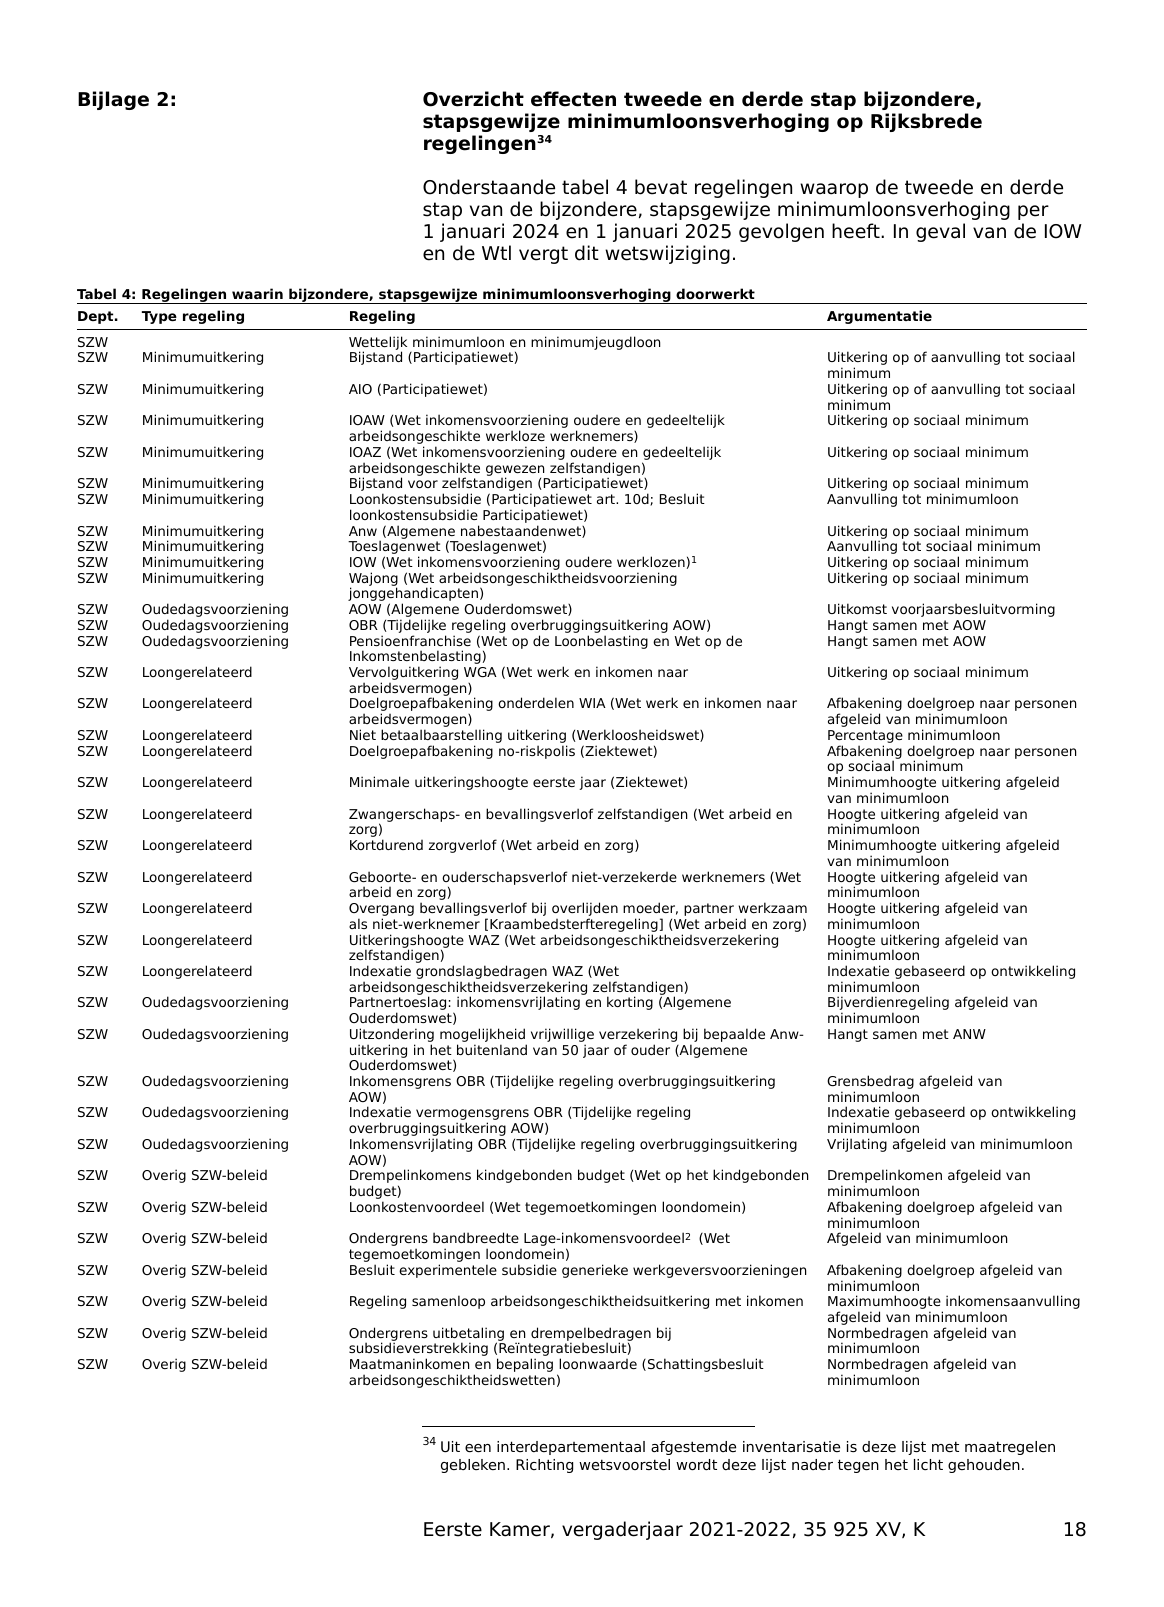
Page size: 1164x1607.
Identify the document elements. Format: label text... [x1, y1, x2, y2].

table_cell Hoogte uitkering afgeleid van minimumloon [821, 806, 1087, 838]
table_cell Besluit experimentele subsidie generieke werkgeversvoorzieningen [343, 1263, 821, 1294]
table_cell Loongerelateerd [136, 869, 342, 901]
table_cell Minimumuitkering [136, 539, 342, 555]
table_cell Uitkering op sociaal minimum [821, 413, 1087, 445]
table_cell Hangt samen met AOW [821, 634, 1087, 665]
table_cell Uitkering op sociaal minimum [821, 555, 1087, 571]
table_cell Uitkering op sociaal minimum [821, 571, 1087, 602]
table_cell IOAZ (Wet inkomensvoorziening oudere en gedeeltelijk arbeidsongeschikte gewezen zelfstandigen) [343, 445, 821, 476]
table_cell Loongerelateerd [136, 744, 342, 775]
table_cell AIO (Participatiewet) [343, 382, 821, 413]
table_cell [821, 330, 1087, 350]
table_cell SZW [77, 728, 136, 743]
table_cell Percentage minimumloon [821, 728, 1087, 743]
table_cell Oudedagsvoorziening [136, 618, 342, 633]
table_cell Hoogte uitkering afgeleid van minimumloon [821, 932, 1087, 964]
table_cell SZW [77, 1357, 136, 1388]
table_cell Minimumuitkering [136, 382, 342, 413]
table_cell SZW [77, 539, 136, 555]
table_cell Minimumuitkering [136, 413, 342, 445]
table_cell SZW [77, 665, 136, 696]
table_cell Anw (Algemene nabestaandenwet) [343, 523, 821, 539]
table_cell Overig SZW-beleid [136, 1168, 342, 1200]
table_cell SZW [77, 350, 136, 382]
table_cell Vrijlating afgeleid van minimumloon [821, 1137, 1087, 1168]
table_cell Afbakening doelgroep naar personen op sociaal minimum [821, 744, 1087, 775]
table_cell Niet betaalbaarstelling uitkering (Werkloosheidswet) [343, 728, 821, 743]
table_cell Loongerelateerd [136, 665, 342, 696]
table_cell Doelgroepafbakening onderdelen WIA (Wet werk en inkomen naar arbeidsvermogen) [343, 696, 821, 728]
table_cell Regeling samenloop arbeidsongeschiktheidsuitkering met inkomen [343, 1294, 821, 1326]
table_cell Hangt samen met ANW [821, 1027, 1087, 1074]
table_cell IOAW (Wet inkomensvoorziening oudere en gedeeltelijk arbeidsongeschikte werkloze werknemers) [343, 413, 821, 445]
table_cell SZW [77, 901, 136, 932]
table_cell SZW [77, 476, 136, 492]
table_cell Inkomensvrijlating OBR (Tijdelijke regeling overbruggingsuitkering AOW) [343, 1137, 821, 1168]
table_cell Overig SZW-beleid [136, 1357, 342, 1388]
table_cell Type regeling [136, 304, 342, 329]
table_cell Toeslagenwet (Toeslagenwet) [343, 539, 821, 555]
table_cell Loongerelateerd [136, 806, 342, 838]
table_cell AOW (Algemene Ouderdomswet) [343, 602, 821, 618]
table_cell Oudedagsvoorziening [136, 634, 342, 665]
table_cell Uitkering op sociaal minimum [821, 445, 1087, 476]
table_cell Aanvulling tot sociaal minimum [821, 539, 1087, 555]
table_cell Drempelinkomens kindgebonden budget (Wet op het kindgebonden budget) [343, 1168, 821, 1200]
table_cell Loonkostensubsidie (Participatiewet art. 10d; Besluit loonkostensubsidie Participatiewet) [343, 492, 821, 523]
table_cell Oudedagsvoorziening [136, 1074, 342, 1105]
table_cell SZW [77, 744, 136, 775]
table_cell Minimumhoogte uitkering afgeleid van minimumloon [821, 838, 1087, 869]
table_cell SZW [77, 775, 136, 806]
table_cell Uitkeringshoogte WAZ (Wet arbeidsongeschiktheidsverzekering zelfstandigen) [343, 932, 821, 964]
table_cell Indexatie gebaseerd op ontwikkeling minimumloon [821, 964, 1087, 995]
table_cell SZW [77, 932, 136, 964]
table_cell Minimumhoogte uitkering afgeleid van minimumloon [821, 775, 1087, 806]
table_cell Indexatie gebaseerd op ontwikkeling minimumloon [821, 1105, 1087, 1137]
table_cell Uitkering op sociaal minimum [821, 476, 1087, 492]
table_cell Loongerelateerd [136, 775, 342, 806]
table_cell SZW [77, 806, 136, 838]
table_cell SZW [77, 1231, 136, 1263]
table_cell Indexatie vermogensgrens OBR (Tijdelijke regeling overbruggingsuitkering AOW) [343, 1105, 821, 1137]
table_cell Afbakening doelgroep afgeleid van minimumloon [821, 1263, 1087, 1294]
table_cell IOW (Wet inkomensvoorziening oudere werklozen)1 [343, 555, 821, 571]
table_cell Wettelijk minimumloon en minimumjeugdloon [343, 330, 821, 350]
table_cell Minimale uitkeringshoogte eerste jaar (Ziektewet) [343, 775, 821, 806]
table_cell Overig SZW-beleid [136, 1231, 342, 1263]
table_cell SZW [77, 869, 136, 901]
table_cell Wajong (Wet arbeidsongeschiktheidsvoorziening jonggehandicapten) [343, 571, 821, 602]
text Uit een interdepartementaal afgestemde inventarisatie is deze lijst met maatregelen gebleken. Richting wetsvoorstel wordt deze lijst nader tegen het licht gehouden. [422, 1435, 1087, 1474]
table_cell SZW [77, 382, 136, 413]
table_cell Oudedagsvoorziening [136, 1137, 342, 1168]
table_cell Uitkering op sociaal minimum [821, 665, 1087, 696]
table_cell Normbedragen afgeleid van minimumloon [821, 1357, 1087, 1388]
table_cell Oudedagsvoorziening [136, 1105, 342, 1137]
table_cell Minimumuitkering [136, 571, 342, 602]
table_cell Loongerelateerd [136, 932, 342, 964]
table_cell Maatmaninkomen en bepaling loonwaarde (Schattingsbesluit arbeidsongeschiktheidswetten) [343, 1357, 821, 1388]
table_cell Indexatie grondslagbedragen WAZ (Wet arbeidsongeschiktheidsverzekering zelfstandigen) [343, 964, 821, 995]
table_cell Hoogte uitkering afgeleid van minimumloon [821, 901, 1087, 932]
table_cell Uitkering op of aanvulling tot sociaal minimum [821, 382, 1087, 413]
table_cell Bijstand voor zelfstandigen (Participatiewet) [343, 476, 821, 492]
table_cell Minimumuitkering [136, 555, 342, 571]
table_cell Aanvulling tot minimumloon [821, 492, 1087, 523]
table_cell Hoogte uitkering afgeleid van minimumloon [821, 869, 1087, 901]
table_cell SZW [77, 1074, 136, 1105]
table_cell Overig SZW-beleid [136, 1263, 342, 1294]
table_cell SZW [77, 995, 136, 1027]
text Onderstaande tabel 4 bevat regelingen waarop de tweede en derde stap van de bijzondere, stapsgewijze minimumloonsverhoging per 1 januari 2024 en 1 januari 2025 gevolgen heeft. In geval van de IOW en de Wtl vergt dit wetswijziging. [422, 177, 1087, 265]
table_cell Uitkering op of aanvulling tot sociaal minimum [821, 350, 1087, 382]
table_cell SZW [77, 1137, 136, 1168]
table_cell Vervolguitkering WGA (Wet werk en inkomen naar arbeidsvermogen) [343, 665, 821, 696]
table_cell Oudedagsvoorziening [136, 995, 342, 1027]
table_cell SZW [77, 1200, 136, 1231]
table_cell Regeling [343, 304, 821, 329]
table_cell SZW [77, 555, 136, 571]
table_cell Overig SZW-beleid [136, 1294, 342, 1326]
table_cell Grensbedrag afgeleid van minimumloon [821, 1074, 1087, 1105]
table_cell Ondergrens bandbreedte Lage-inkomensvoordeel2 (Wet tegemoetkomingen loondomein) [343, 1231, 821, 1263]
table_cell Minimumuitkering [136, 492, 342, 523]
table_cell Drempelinkomen afgeleid van minimumloon [821, 1168, 1087, 1200]
table_cell Oudedagsvoorziening [136, 1027, 342, 1074]
subtitle Bijlage 2: Overzicht effecten tweede en derde stap bijzondere, stapsgewijze minimumloonsverhoging op Rijksbrede regelingen [77, 89, 1087, 155]
table_cell Afbakening doelgroep afgeleid van minimumloon [821, 1200, 1087, 1231]
table_cell Overig SZW-beleid [136, 1326, 342, 1357]
table_cell Afgeleid van minimumloon [821, 1231, 1087, 1263]
table_cell Loongerelateerd [136, 838, 342, 869]
table_cell Geboorte- en ouderschapsverlof niet-verzekerde werknemers (Wet arbeid en zorg) [343, 869, 821, 901]
table_cell Uitkering op sociaal minimum [821, 523, 1087, 539]
table_cell Doelgroepafbakening no-riskpolis (Ziektewet) [343, 744, 821, 775]
table_cell Partnertoeslag: inkomensvrijlating en korting (Algemene Ouderdomswet) [343, 995, 821, 1027]
table_cell Maximumhoogte inkomensaanvulling afgeleid van minimumloon [821, 1294, 1087, 1326]
table_cell SZW [77, 618, 136, 633]
table_cell Minimumuitkering [136, 445, 342, 476]
table_cell Loongerelateerd [136, 728, 342, 743]
table_cell SZW [77, 445, 136, 476]
table_cell Pensioenfranchise (Wet op de Loonbelasting en Wet op de Inkomstenbelasting) [343, 634, 821, 665]
table_cell Uitzondering mogelijkheid vrijwillige verzekering bij bepaalde Anw-uitkering in het buitenland van 50 jaar of ouder (Algemene Ouderdomswet) [343, 1027, 821, 1074]
table_cell Oudedagsvoorziening [136, 602, 342, 618]
table_cell SZW [77, 330, 136, 350]
table_cell Normbedragen afgeleid van minimumloon [821, 1326, 1087, 1357]
table_cell SZW [77, 523, 136, 539]
table_cell SZW [77, 1105, 136, 1137]
table_cell Overig SZW-beleid [136, 1200, 342, 1231]
table_cell SZW [77, 634, 136, 665]
table_cell OBR (Tijdelijke regeling overbruggingsuitkering AOW) [343, 618, 821, 633]
table_cell Minimumuitkering [136, 476, 342, 492]
table_cell SZW [77, 413, 136, 445]
table_cell SZW [77, 492, 136, 523]
table_cell SZW [77, 1326, 136, 1357]
table_cell Hangt samen met AOW [821, 618, 1087, 633]
table_cell SZW [77, 602, 136, 618]
table_cell SZW [77, 1294, 136, 1326]
table_cell SZW [77, 1263, 136, 1294]
table_cell Bijstand (Participatiewet) [343, 350, 821, 382]
table_cell Loonkostenvoordeel (Wet tegemoetkomingen loondomein) [343, 1200, 821, 1231]
table_cell SZW [77, 571, 136, 602]
table_cell Afbakening doelgroep naar personen afgeleid van minimumloon [821, 696, 1087, 728]
table_cell Kortdurend zorgverlof (Wet arbeid en zorg) [343, 838, 821, 869]
table_cell Loongerelateerd [136, 696, 342, 728]
table_cell Minimumuitkering [136, 523, 342, 539]
table_cell SZW [77, 838, 136, 869]
table_cell SZW [77, 696, 136, 728]
table_cell Loongerelateerd [136, 901, 342, 932]
table_cell [136, 330, 342, 350]
table_cell SZW [77, 1168, 136, 1200]
table_cell SZW [77, 964, 136, 995]
table_cell Dept. [77, 304, 136, 329]
table_cell Inkomensgrens OBR (Tijdelijke regeling overbruggingsuitkering AOW) [343, 1074, 821, 1105]
table_cell Argumentatie [821, 304, 1087, 329]
table_cell SZW [77, 1027, 136, 1074]
table_cell Minimumuitkering [136, 350, 342, 382]
table_cell Bijverdienregeling afgeleid van minimumloon [821, 995, 1087, 1027]
table_cell Ondergrens uitbetaling en drempelbedragen bij subsidieverstrekking (Reïntegratiebesluit) [343, 1326, 821, 1357]
table_cell Loongerelateerd [136, 964, 342, 995]
table_cell Zwangerschaps- en bevallingsverlof zelfstandigen (Wet arbeid en zorg) [343, 806, 821, 838]
table_cell Uitkomst voorjaarsbesluitvorming [821, 602, 1087, 618]
table_cell Overgang bevallingsverlof bij overlijden moeder, partner werkzaam als niet-werknemer [Kraambedsterfteregeling] (Wet arbeid en zorg) [343, 901, 821, 932]
table_header Tabel 4: Regelingen waarin bijzondere, stapsgewijze minimumloonsverhoging doorwerkt [77, 287, 1087, 303]
